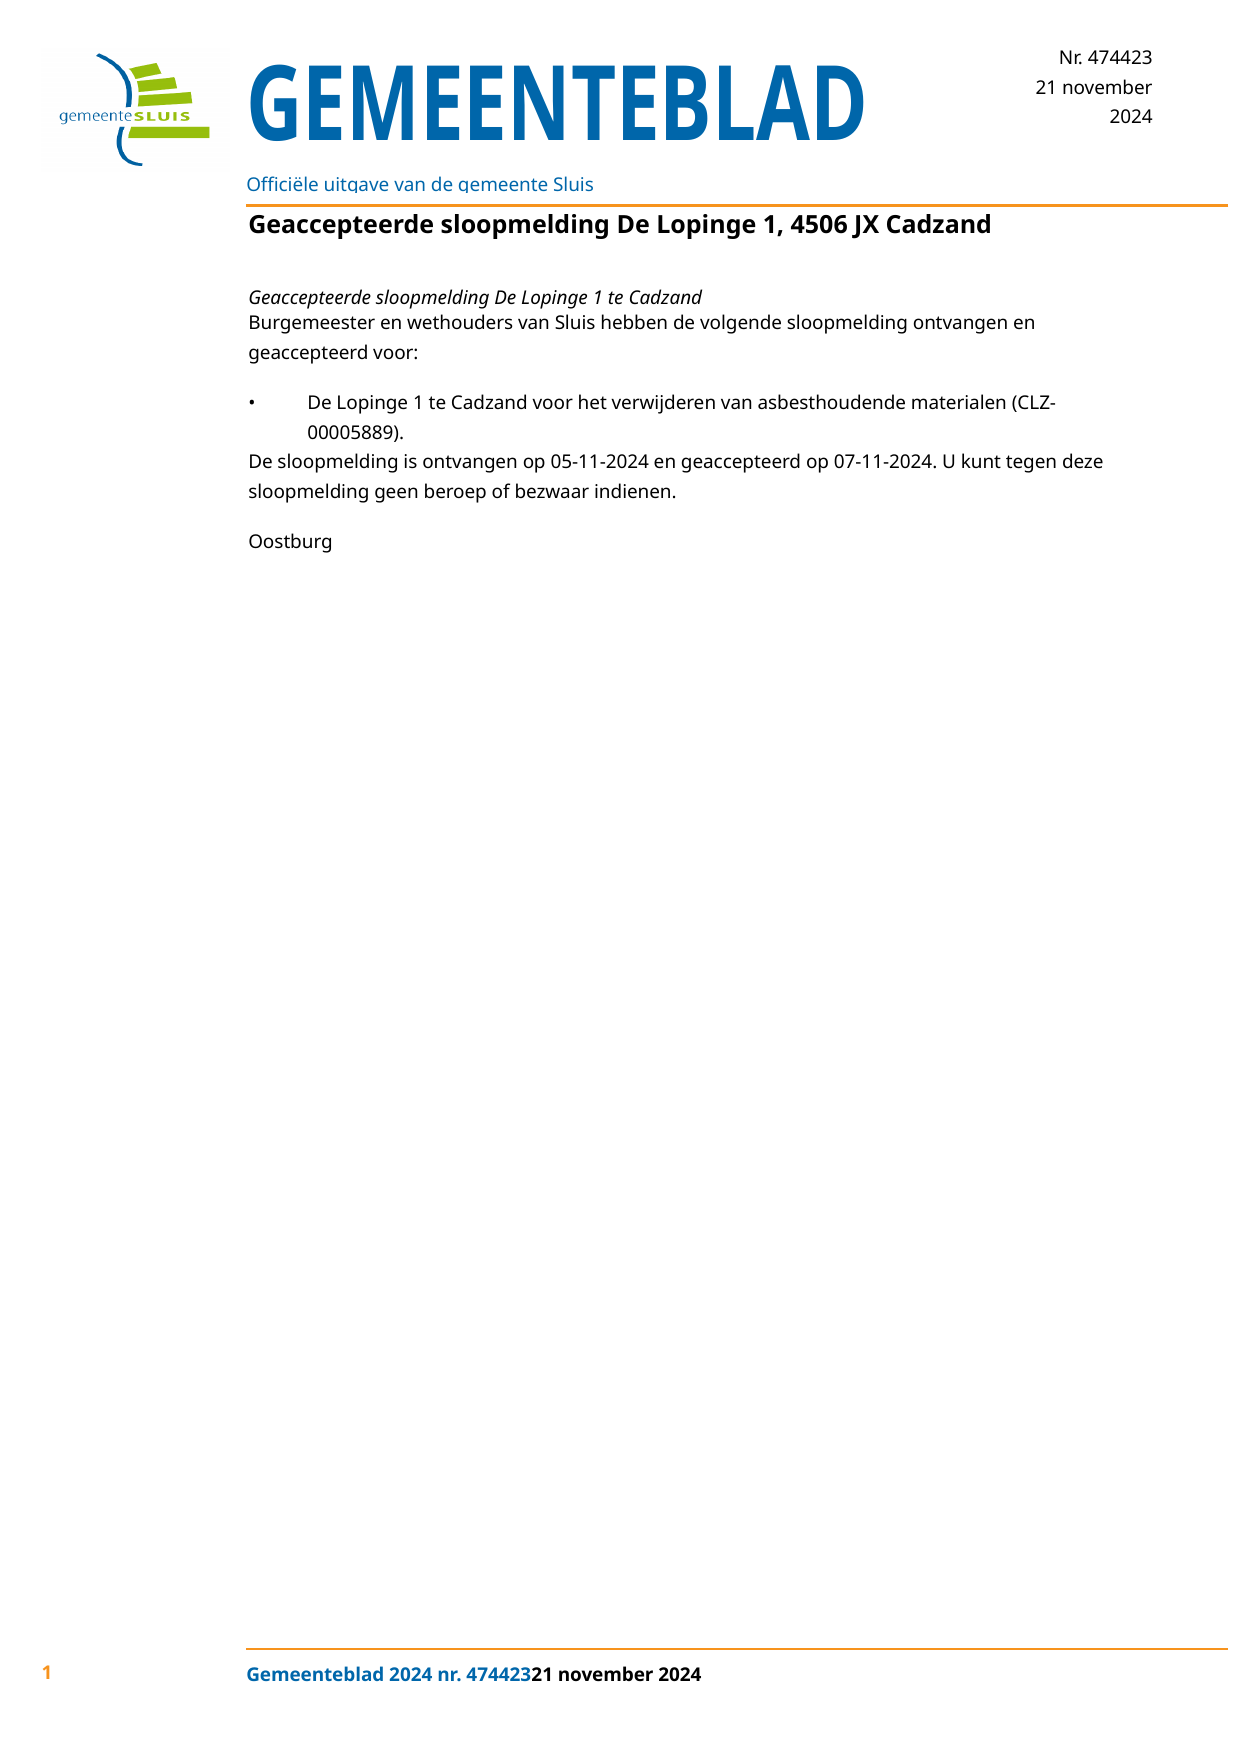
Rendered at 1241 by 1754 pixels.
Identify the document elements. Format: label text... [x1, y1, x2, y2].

list De Lopinge 1 te Cadzand voor het verwijderen van asbesthoudende materialen (CLZ-00005889). [248, 389, 1152, 445]
text Burgemeester en wethouders van Sluis hebben de volgende sloopmelding ontvangen en geaccepteerd voor: [248, 309, 1152, 365]
text Geaccepteerde sloopmelding De Lopinge 1 te Cadzand [248, 284, 1152, 309]
text De sloopmelding is ontvangen op 05-11-2024 en geaccepteerd op 07-11-2024. U kunt tegen deze sloopmelding geen beroep of bezwaar indienen. [248, 449, 1152, 504]
picture [41, 47, 231, 172]
text Geaccepteerde sloopmelding De Lopinge 1, 4506 JX Cadzand [248, 207, 1152, 241]
text Oostburg [248, 529, 1152, 554]
